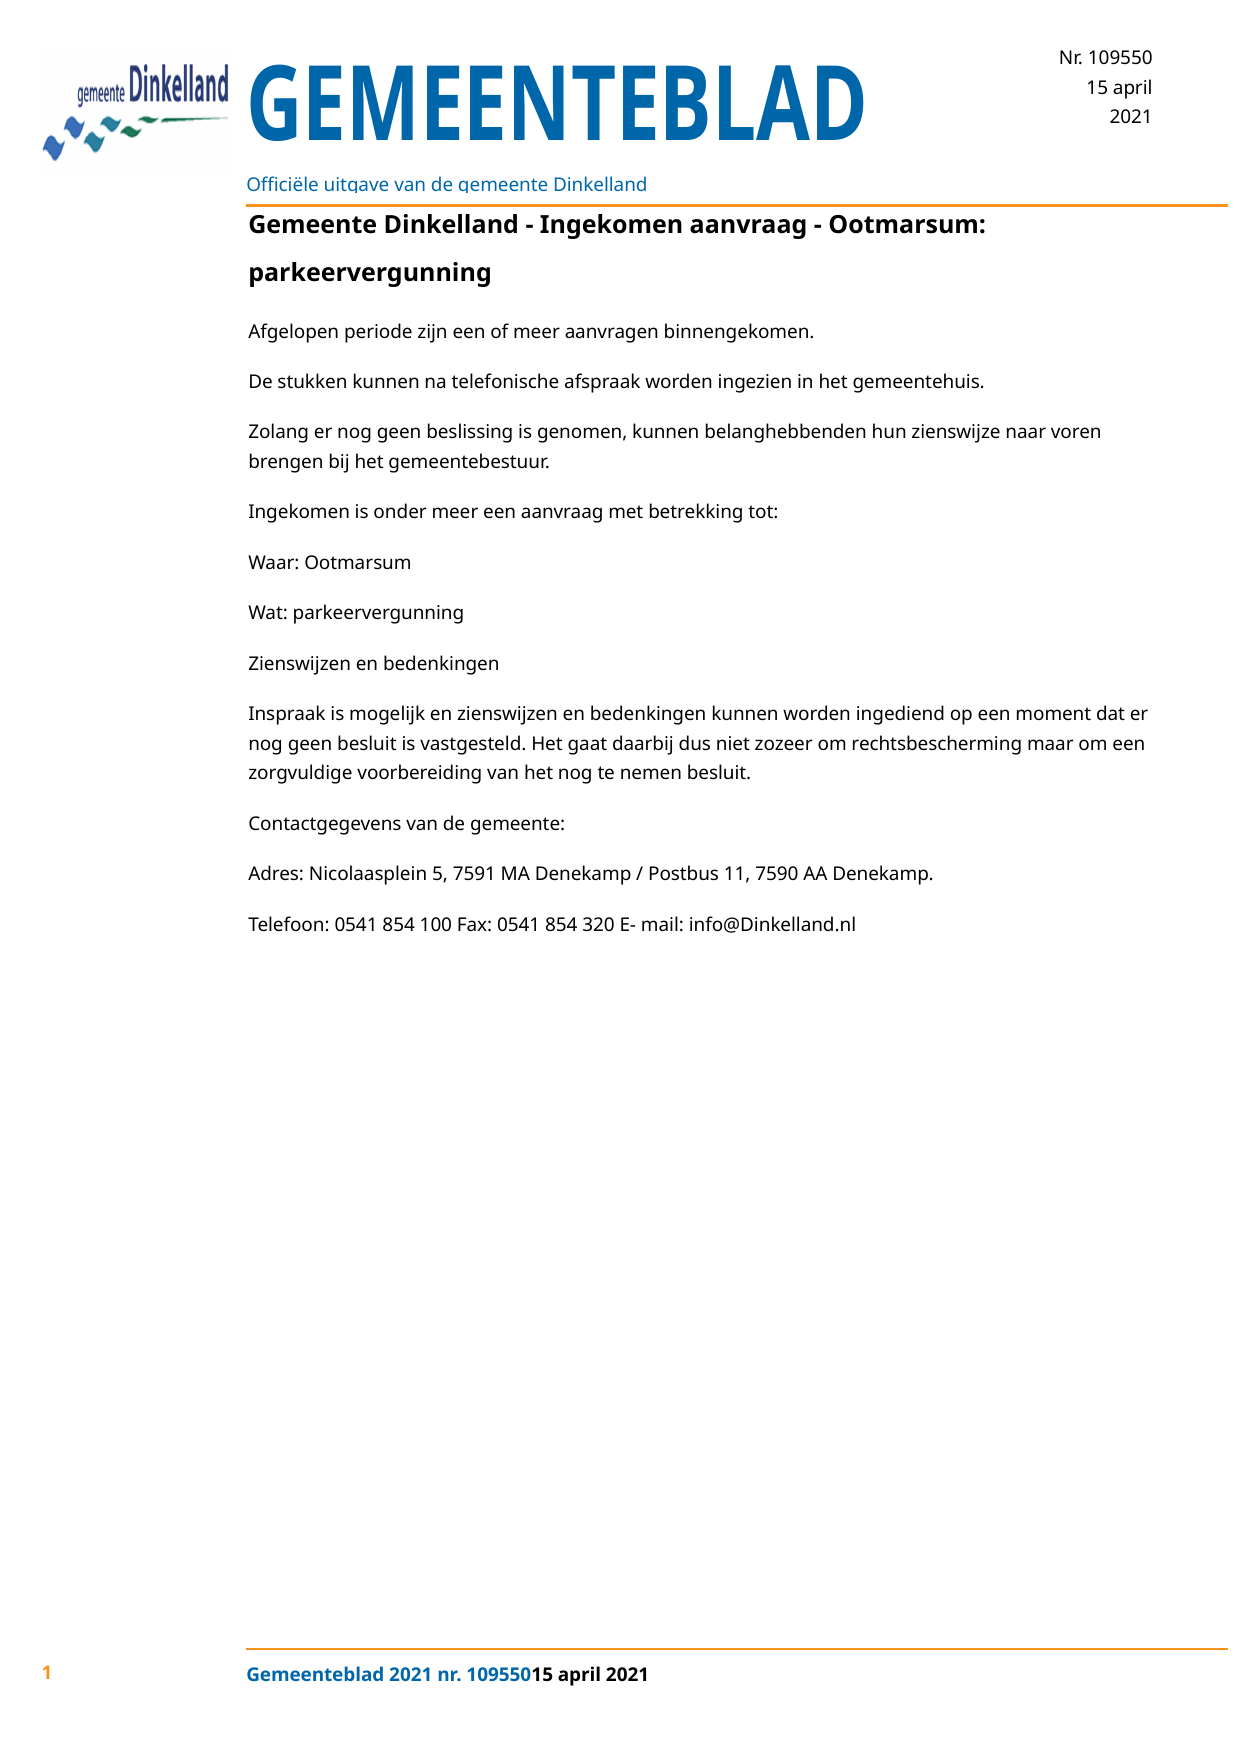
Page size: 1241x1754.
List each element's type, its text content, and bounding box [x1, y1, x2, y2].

text Wat: parkeervergunning [248, 599, 1152, 625]
text De stukken kunnen na telefonische afspraak worden ingezien in het gemeentehuis. [248, 368, 1152, 394]
text Ingekomen is onder meer een aanvraag met betrekking tot: [248, 499, 1152, 524]
text Telefoon: 0541 854 100 Fax: 0541 854 320 E- mail: info@Dinkelland.nl [248, 911, 1152, 937]
text Inspraak is mogelijk en zienswijzen en bedenkingen kunnen worden ingediend op een moment dat er nog geen besluit is vastgesteld. Het gaat daarbij dus niet zozeer om rechtsbescherming maar om een zorgvuldige voorbereiding van het nog te nemen besluit. [248, 700, 1152, 785]
picture [41, 47, 231, 172]
text Waar: Ootmarsum [248, 549, 1152, 575]
text Adres: Nicolaasplein 5, 7591 MA Denekamp / Postbus 11, 7590 AA Denekamp. [248, 860, 1152, 886]
text Zienswijzen en bedenkingen [248, 650, 1152, 676]
text Contactgegevens van de gemeente: [248, 810, 1152, 836]
text Gemeente Dinkelland - Ingekomen aanvraag - Ootmarsum: parkeervergunning [248, 207, 1152, 288]
text Zolang er nog geen beslissing is genomen, kunnen belanghebbenden hun zienswijze naar voren brengen bij het gemeentebestuur. [248, 419, 1152, 474]
text Afgelopen periode zijn een of meer aanvragen binnengekomen. [248, 318, 1152, 344]
